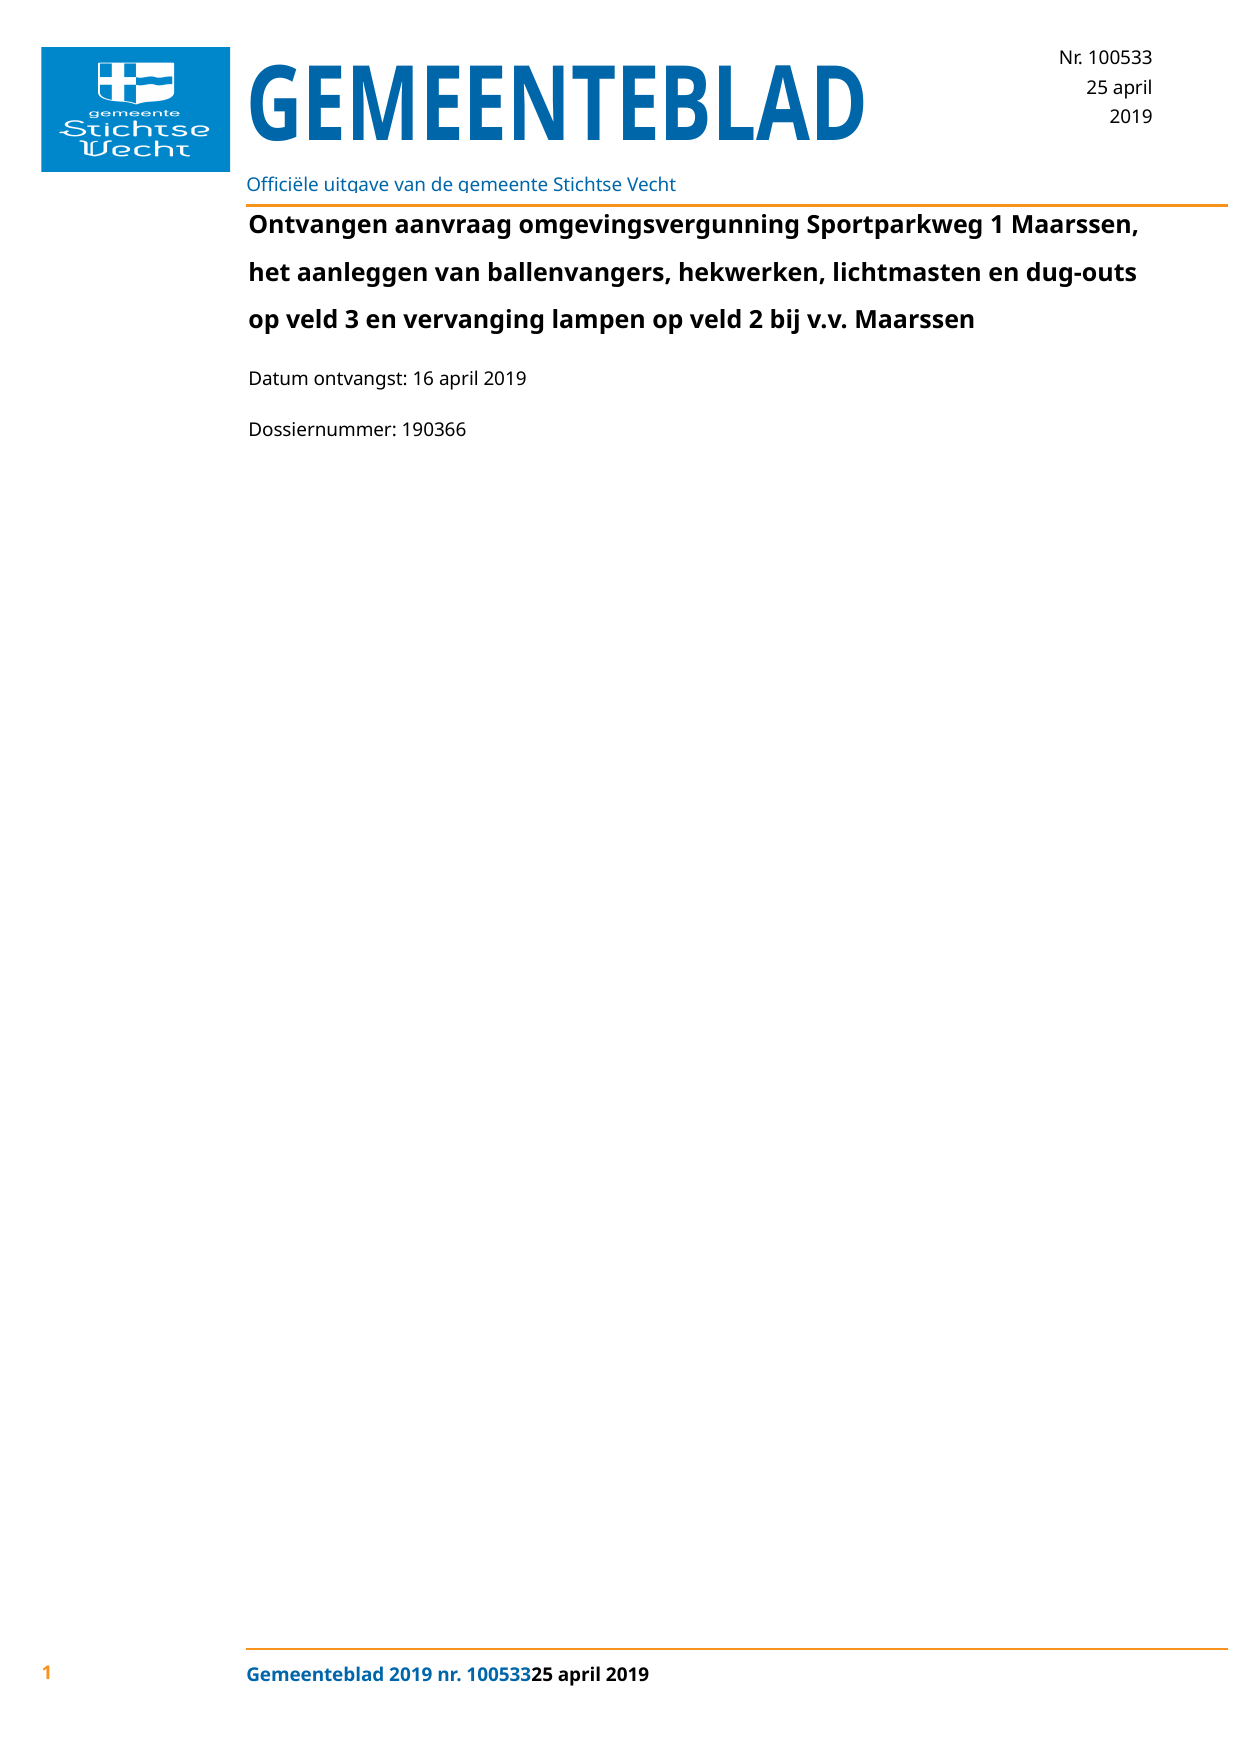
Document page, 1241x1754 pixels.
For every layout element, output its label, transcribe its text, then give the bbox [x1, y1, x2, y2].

picture [137, 63, 174, 103]
text Dossiernummer: 190366 [248, 416, 1152, 442]
picture [99, 63, 135, 101]
text Ontvangen aanvraag omgevingsvergunning Sportparkweg 1 Maarssen, het aanleggen van ballenvangers, hekwerken, lichtmasten en dug-outs op veld 3 en vervanging lampen op veld 2 bij v.v. Maarssen [248, 207, 1152, 336]
text Datum ontvangst: 16 april 2019 [248, 366, 1152, 391]
